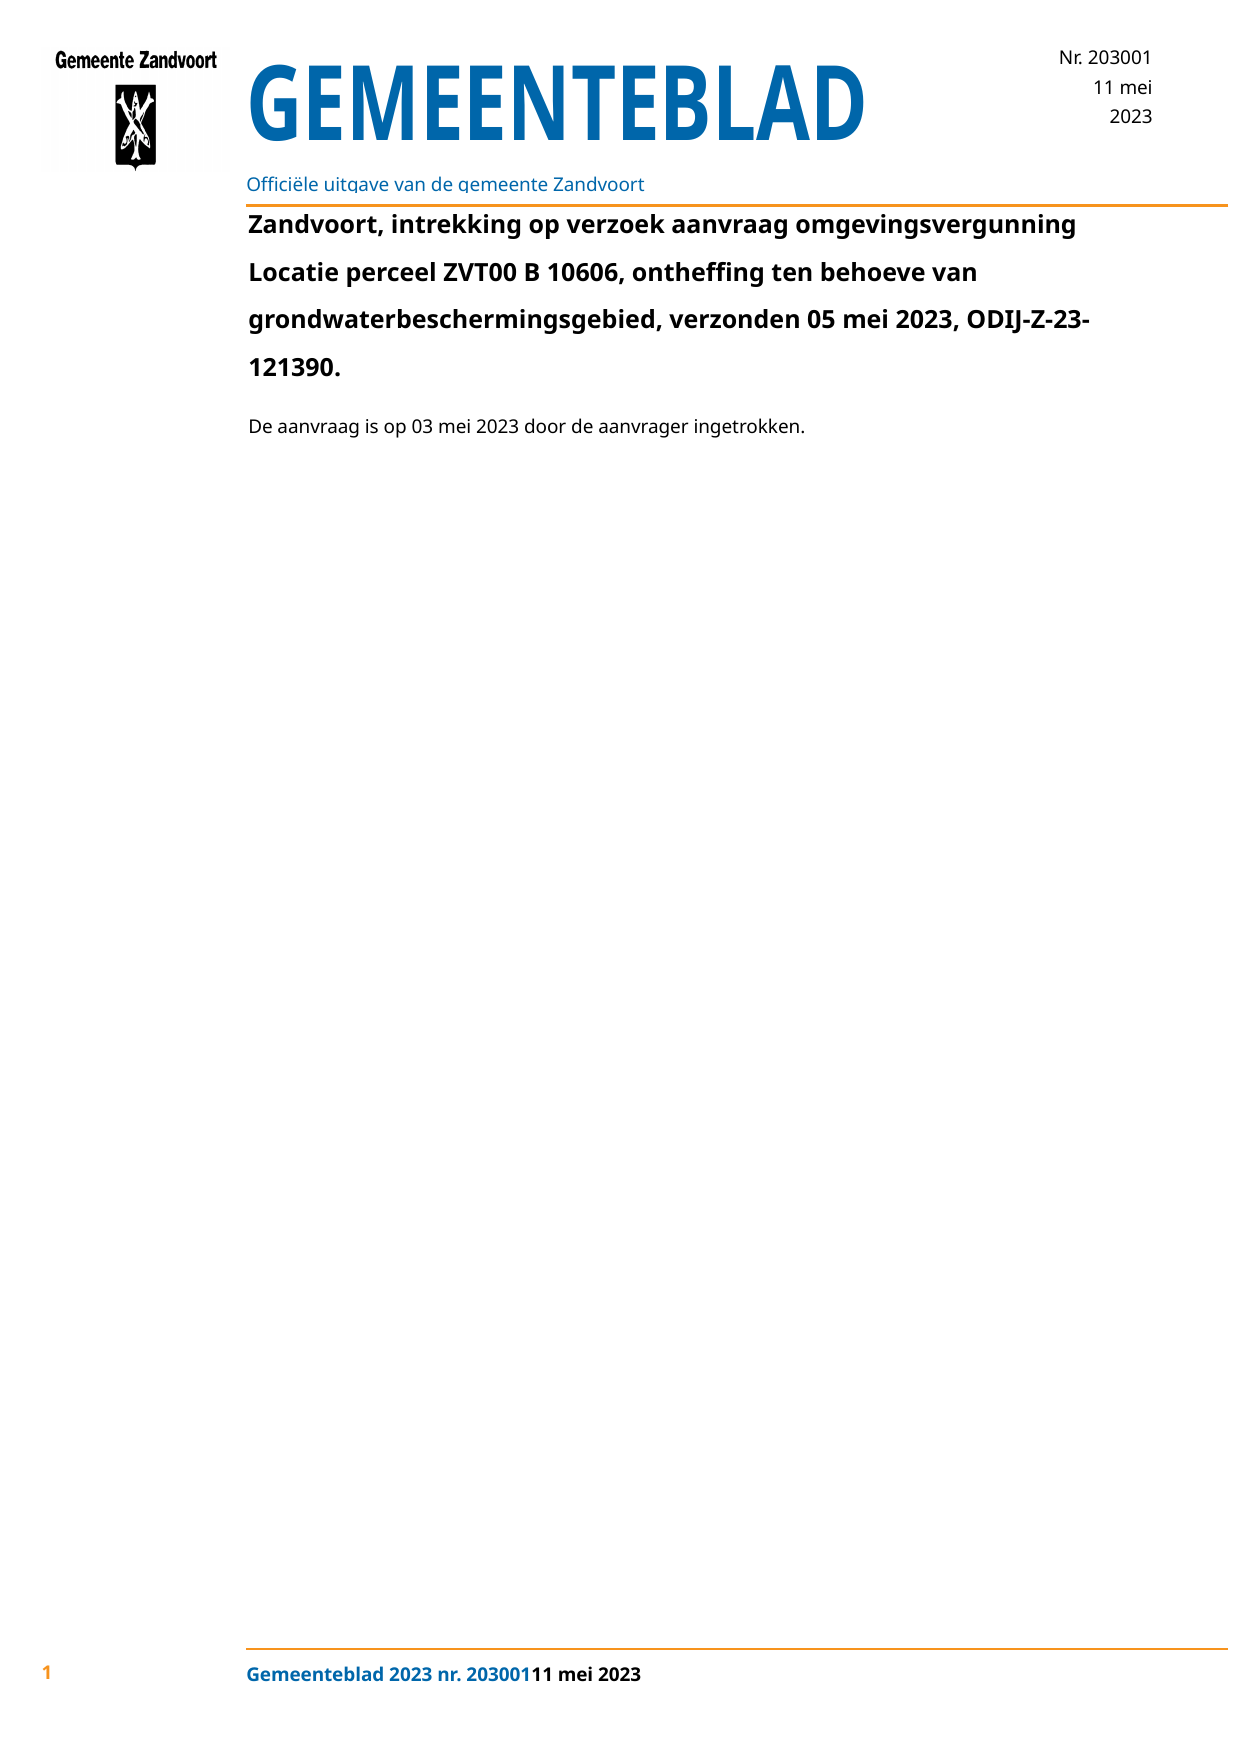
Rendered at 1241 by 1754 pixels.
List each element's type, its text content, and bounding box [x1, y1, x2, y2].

picture [41, 47, 231, 172]
text Zandvoort, intrekking op verzoek aanvraag omgevingsvergunning Locatie perceel ZVT00 B 10606, ontheffing ten behoeve van grondwaterbeschermingsgebied, verzonden 05 mei 2023, ODIJ-Z-23-121390. [248, 207, 1152, 384]
text De aanvraag is op 03 mei 2023 door de aanvrager ingetrokken. [248, 413, 1152, 439]
